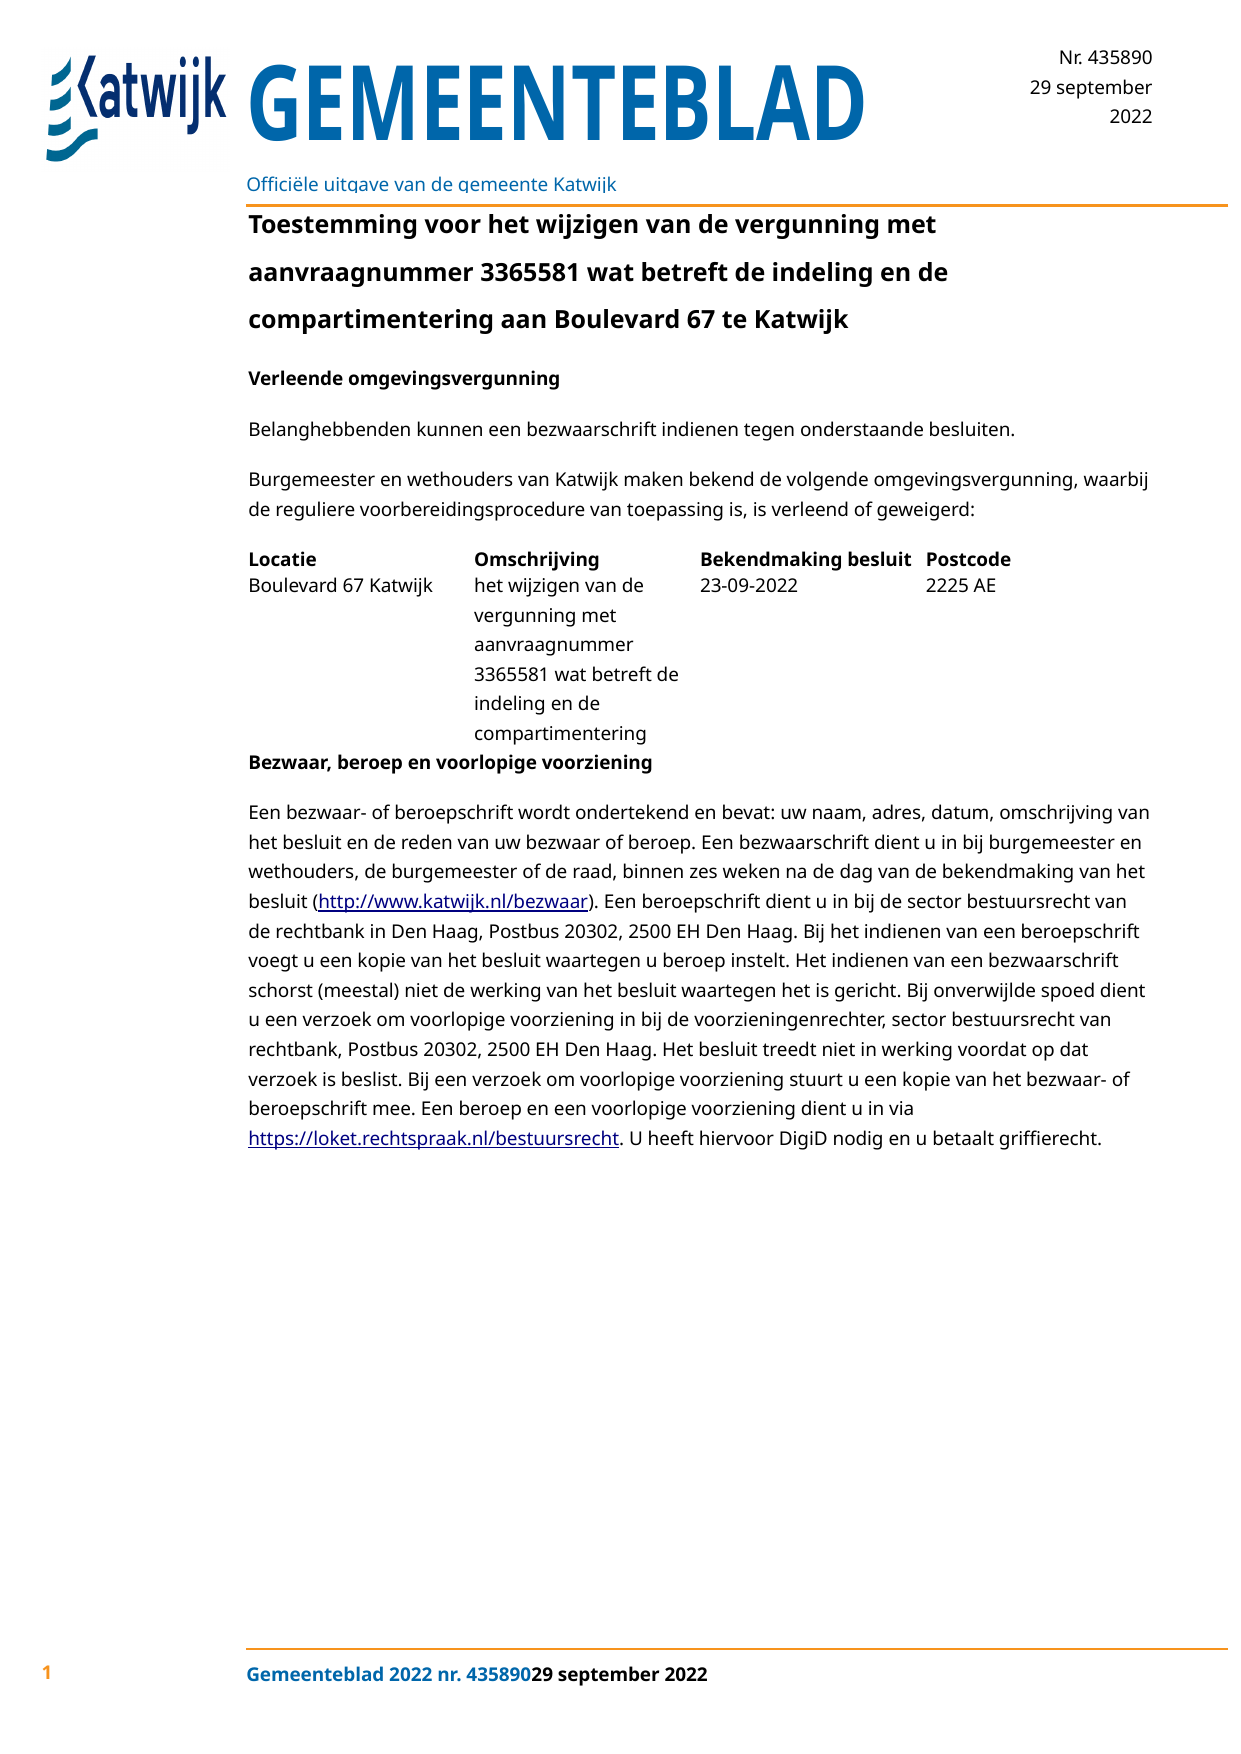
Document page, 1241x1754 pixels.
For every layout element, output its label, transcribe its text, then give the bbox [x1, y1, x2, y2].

table_header Omschrijving [474, 546, 700, 572]
table_header Locatie [248, 546, 474, 572]
table_cell 2225 AE [926, 572, 1152, 746]
text Burgemeester en wethouders van Katwijk maken bekend de volgende omgevingsvergunning, waarbij de reguliere voorbereidingsprocedure van toepassing is, is verleend of geweigerd: [248, 466, 1152, 522]
text Belanghebbenden kunnen een bezwaarschrift indienen tegen onderstaande besluiten. [248, 416, 1152, 442]
text Een bezwaar- of beroepschrift wordt ondertekend en bevat: uw naam, adres, datum, omschrijving van het besluit en de reden van uw bezwaar of beroep. Een bezwaarschrift dient u in bij burgemeester en wethouders, de burgemeester of de raad, binnen zes weken na de dag van de bekendmaking van het besluit (http://www.katwijk.nl/bezwaar). Een beroepschrift dient u in bij de sector bestuursrecht van de rechtbank in Den Haag, Postbus 20302, 2500 EH Den Haag. Bij het indienen van een beroepschrift voegt u een kopie van het besluit waartegen u beroep instelt. Het indienen van een bezwaarschrift schorst (meestal) niet de werking van het besluit waartegen het is gericht. Bij onverwijlde spoed dient u een verzoek om voorlopige voorziening in bij de voorzieningenrechter, sector bestuursrecht van rechtbank, Postbus 20302, 2500 EH Den Haag. Het besluit treedt niet in werking voordat op dat verzoek is beslist. Bij een verzoek om voorlopige voorziening stuurt u een kopie van het bezwaar- of beroepschrift mee. Een beroep en een voorlopige voorziening dient u in via https://loket.rechtspraak.nl/bestuursrecht. U heeft hiervoor DigiD nodig en u betaalt griffierecht. [248, 799, 1152, 1151]
table_cell Boulevard 67 Katwijk [248, 572, 474, 746]
table_header Bekendmaking besluit [700, 546, 926, 572]
table_cell 23-09-2022 [700, 572, 926, 746]
picture [41, 47, 231, 172]
table_cell het wijzigen van de vergunning met aanvraagnummer 3365581 wat betreft de indeling en de compartimentering [474, 572, 700, 746]
text Bezwaar, beroep en voorlopige voorziening [248, 749, 1152, 775]
table_header Postcode [926, 546, 1152, 572]
text Toestemming voor het wijzigen van de vergunning met aanvraagnummer 3365581 wat betreft de indeling en de compartimentering aan Boulevard 67 te Katwijk [248, 207, 1152, 336]
text Verleende omgevingsvergunning [248, 366, 1152, 391]
